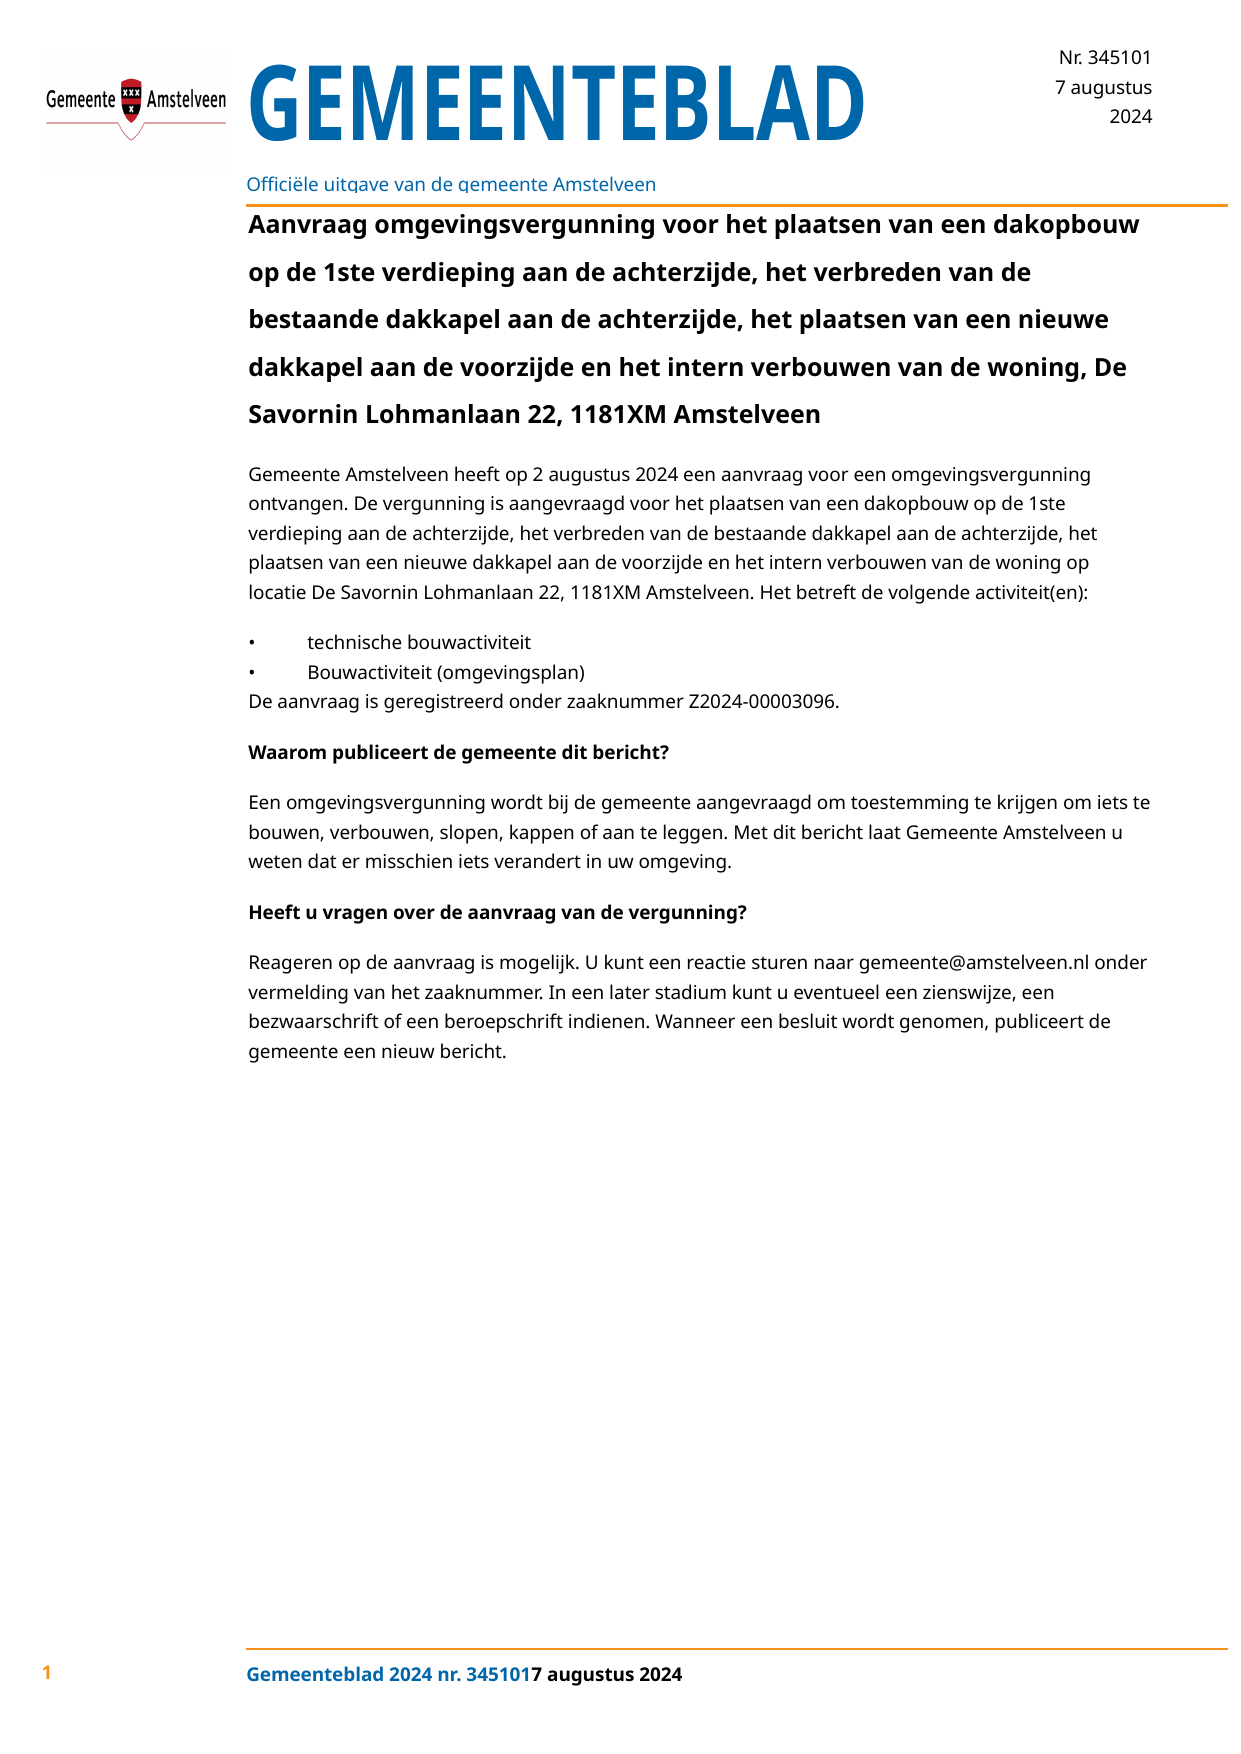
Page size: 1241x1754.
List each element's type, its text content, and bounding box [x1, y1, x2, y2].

text Gemeente Amstelveen heeft op 2 augustus 2024 een aanvraag voor een omgevingsvergunning ontvangen. De vergunning is aangevraagd voor het plaatsen van een dakopbouw op de 1ste verdieping aan de achterzijde, het verbreden van de bestaande dakkapel aan de achterzijde, het plaatsen van een nieuwe dakkapel aan de voorzijde en het intern verbouwen van de woning op locatie De Savornin Lohmanlaan 22, 1181XM Amstelveen. Het betreft de volgende activiteit(en): [248, 461, 1152, 605]
text Heeft u vragen over de aanvraag van de vergunning? [248, 899, 1152, 925]
text Reageren op de aanvraag is mogelijk. U kunt een reactie sturen naar gemeente@amstelveen.nl onder vermelding van het zaaknummer. In een later stadium kunt u eventueel een zienswijze, een bezwaarschrift of een beroepschrift indienen. Wanneer een besluit wordt genomen, publiceert de gemeente een nieuw bericht. [248, 949, 1152, 1064]
list Bouwactiviteit (omgevingsplan) [248, 659, 1152, 685]
text Een omgevingsvergunning wordt bij de gemeente aangevraagd om toestemming te krijgen om iets te bouwen, verbouwen, slopen, kappen of aan te leggen. Met dit bericht laat Gemeente Amstelveen u weten dat er misschien iets verandert in uw omgeving. [248, 789, 1152, 874]
list technische bouwactiviteit [248, 629, 1152, 655]
picture [41, 47, 231, 172]
text Aanvraag omgevingsvergunning voor het plaatsen van een dakopbouw op de 1ste verdieping aan de achterzijde, het verbreden van de bestaande dakkapel aan de achterzijde, het plaatsen van een nieuwe dakkapel aan de voorzijde en het intern verbouwen van de woning, De Savornin Lohmanlaan 22, 1181XM Amstelveen [248, 207, 1152, 431]
text De aanvraag is geregistreerd onder zaaknummer Z2024-00003096. [248, 689, 1152, 714]
text Waarom publiceert de gemeente dit bericht? [248, 739, 1152, 765]
